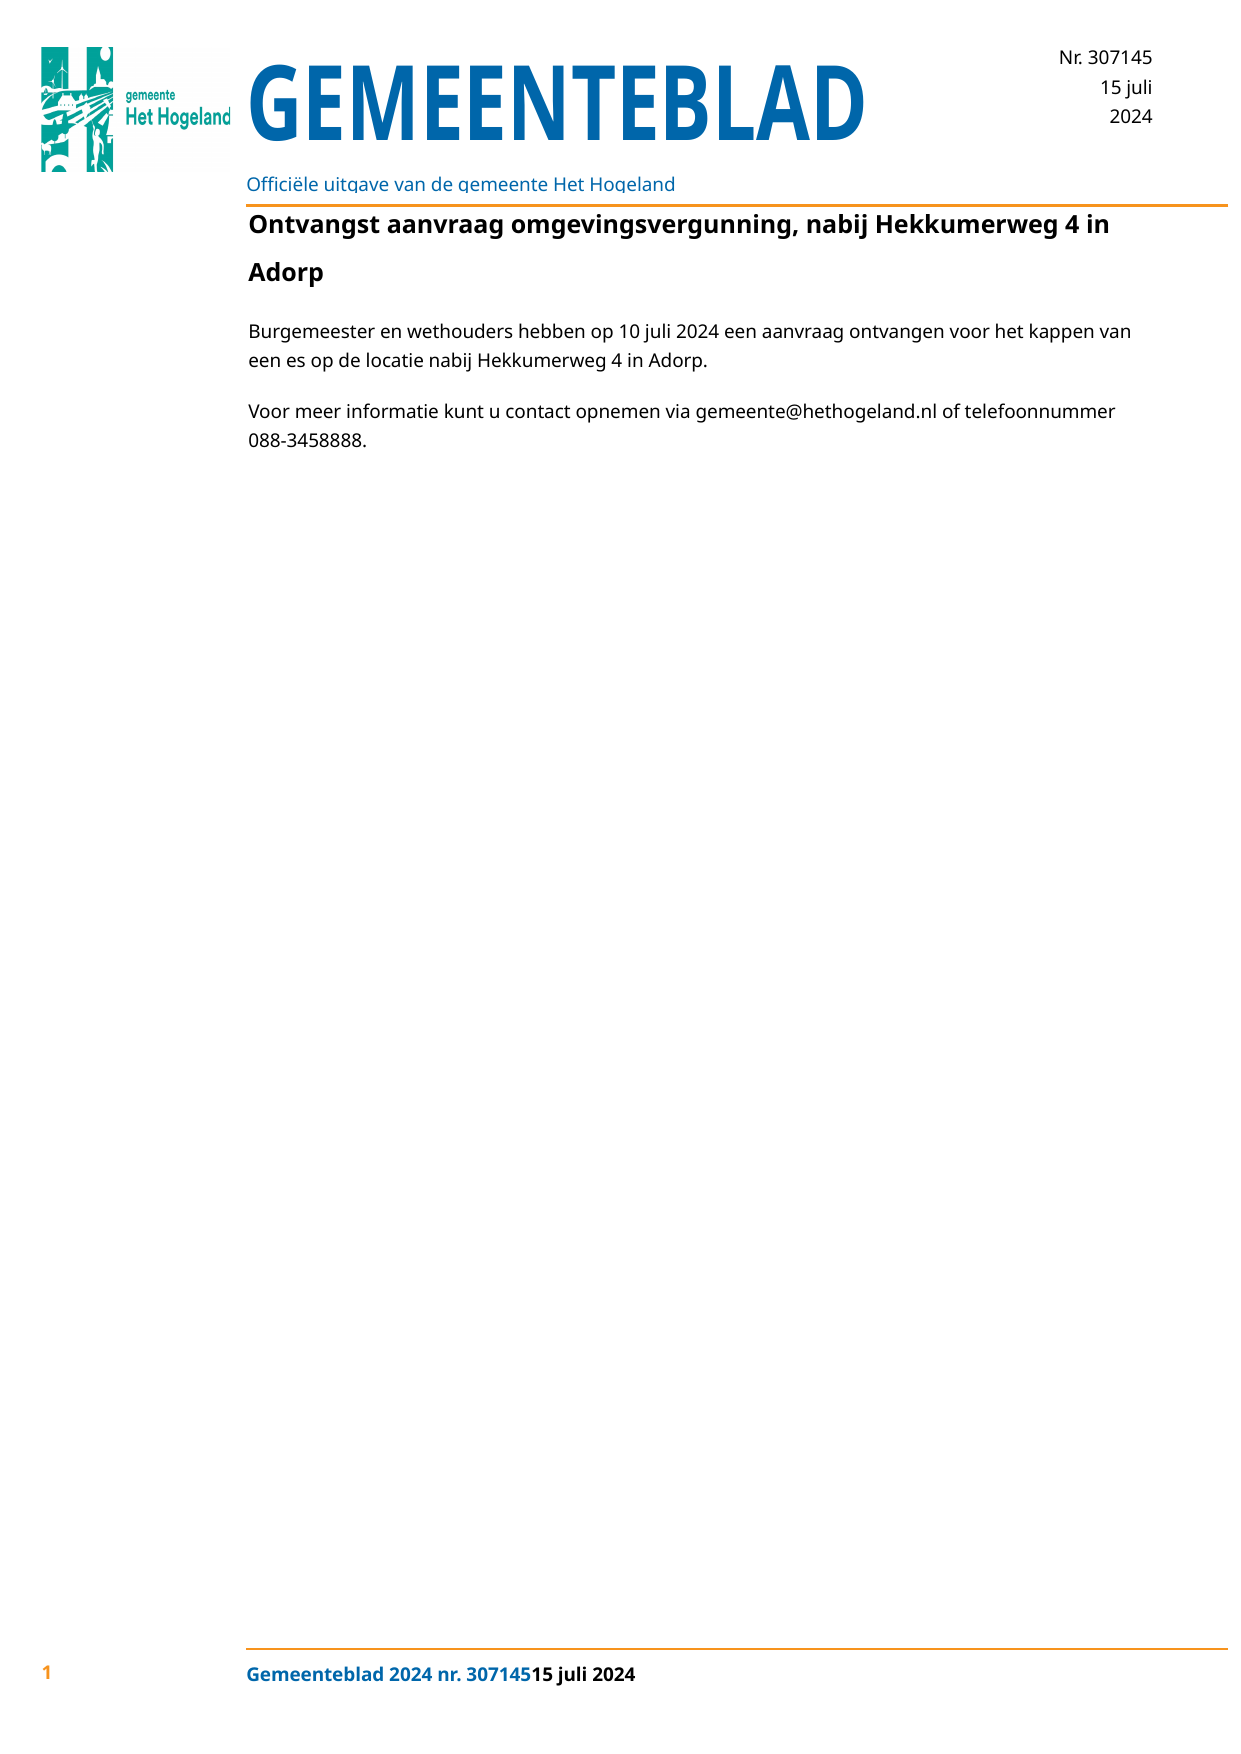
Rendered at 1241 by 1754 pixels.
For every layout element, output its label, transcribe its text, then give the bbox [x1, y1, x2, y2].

text Ontvangst aanvraag omgevingsvergunning, nabij Hekkumerweg 4 in Adorp [248, 207, 1152, 288]
picture [41, 47, 231, 172]
text Burgemeester en wethouders hebben op 10 juli 2024 een aanvraag ontvangen voor het kappen van een es op de locatie nabij Hekkumerweg 4 in Adorp. [248, 318, 1152, 373]
text Voor meer informatie kunt u contact opnemen via gemeente@hethogeland.nl of telefoonnummer 088-3458888. [248, 398, 1152, 453]
